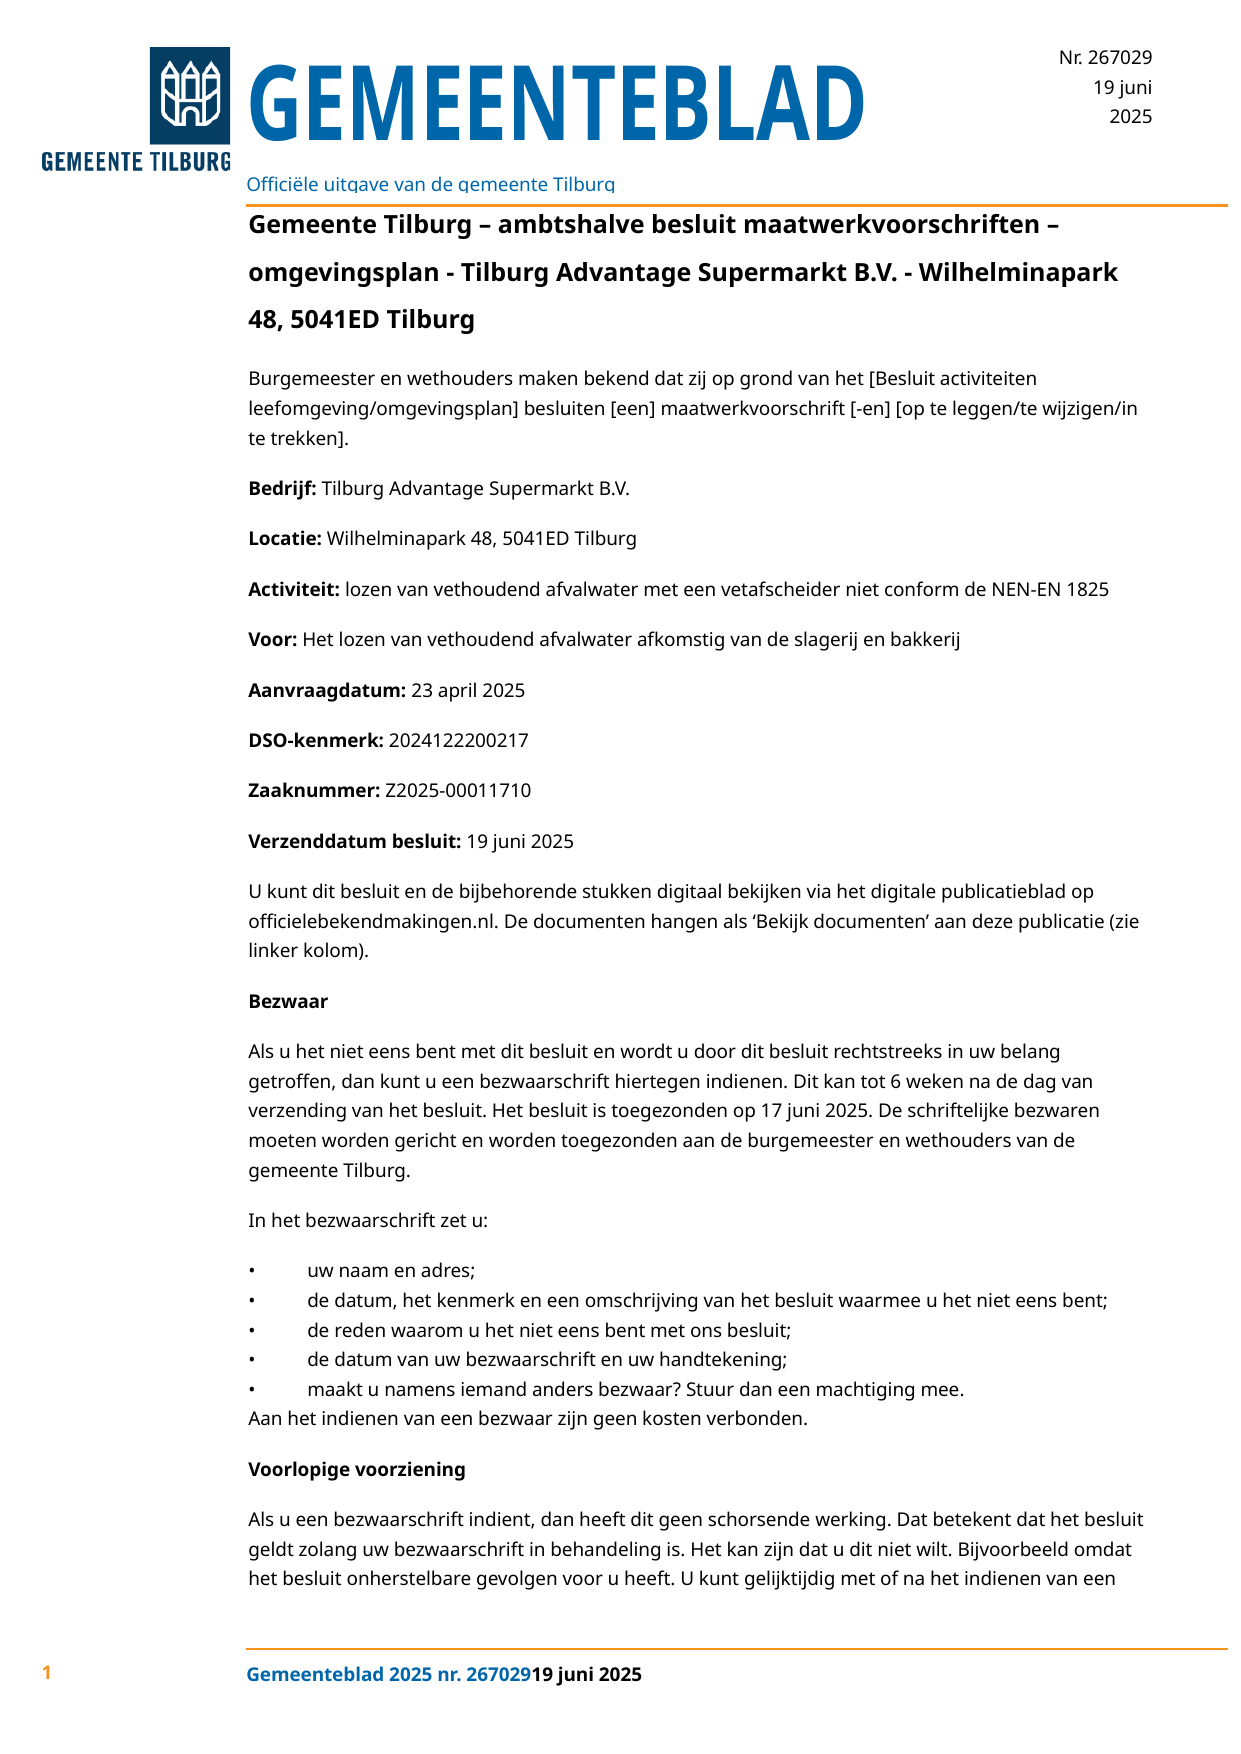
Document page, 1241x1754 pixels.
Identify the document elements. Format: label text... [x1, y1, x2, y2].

text DSO-kenmerk: 2024122200217 [248, 727, 1152, 753]
list de reden waarom u het niet eens bent met ons besluit; [248, 1317, 1152, 1342]
text Voorlopige voorziening [248, 1456, 1152, 1482]
text Activiteit: lozen van vethoudend afvalwater met een vetafscheider niet conform de NEN-EN 1825 [248, 576, 1152, 602]
text In het bezwaarschrift zet u: [248, 1207, 1152, 1233]
text Verzenddatum besluit: 19 juni 2025 [248, 828, 1152, 854]
text Burgemeester en wethouders maken bekend dat zij op grond van het [Besluit activiteiten leefomgeving/omgevingsplan] besluiten [een] maatwerkvoorschrift [-en] [op te leggen/te wijzigen/in te trekken]. [248, 366, 1152, 450]
picture [41, 47, 231, 172]
list maakt u namens iemand anders bezwaar? Stuur dan een machtiging mee. [248, 1376, 1152, 1402]
text Zaaknummer: Z2025-00011710 [248, 778, 1152, 803]
text Voor: Het lozen van vethoudend afvalwater afkomstig van de slagerij en bakkerij [248, 626, 1152, 652]
text Gemeente Tilburg – ambtshalve besluit maatwerkvoorschriften – omgevingsplan - Tilburg Advantage Supermarkt B.V. - Wilhelminapark 48, 5041ED Tilburg [248, 207, 1152, 336]
text Bedrijf: Tilburg Advantage Supermarkt B.V. [248, 475, 1152, 501]
text U kunt dit besluit en de bijbehorende stukken digitaal bekijken via het digitale publicatieblad op officielebekendmakingen.nl. De documenten hangen als ‘Bekijk documenten’ aan deze publicatie (zie linker kolom). [248, 878, 1152, 963]
text Als u een bezwaarschrift indient, dan heeft dit geen schorsende werking. Dat betekent dat het besluit geldt zolang uw bezwaarschrift in behandeling is. Het kan zijn dat u dit niet wilt. Bijvoorbeeld omdat het besluit onherstelbare gevolgen voor u heeft. U kunt gelijktijdig met of na het indienen van een [248, 1506, 1152, 1591]
list de datum van uw bezwaarschrift en uw handtekening; [248, 1346, 1152, 1372]
list de datum, het kenmerk en een omschrijving van het besluit waarmee u het niet eens bent; [248, 1287, 1152, 1313]
text Als u het niet eens bent met dit besluit en wordt u door dit besluit rechtstreeks in uw belang getroffen, dan kunt u een bezwaarschrift hiertegen indienen. Dit kan tot 6 weken na de dag van verzending van het besluit. Het besluit is toegezonden op 17 juni 2025. De schriftelijke bezwaren moeten worden gericht en worden toegezonden aan de burgemeester en wethouders van de gemeente Tilburg. [248, 1038, 1152, 1182]
list uw naam en adres; [248, 1258, 1152, 1283]
text Bezwaar [248, 988, 1152, 1014]
text Aanvraagdatum: 23 april 2025 [248, 677, 1152, 702]
text Locatie: Wilhelminapark 48, 5041ED Tilburg [248, 526, 1152, 551]
text Aan het indienen van een bezwaar zijn geen kosten verbonden. [248, 1406, 1152, 1431]
